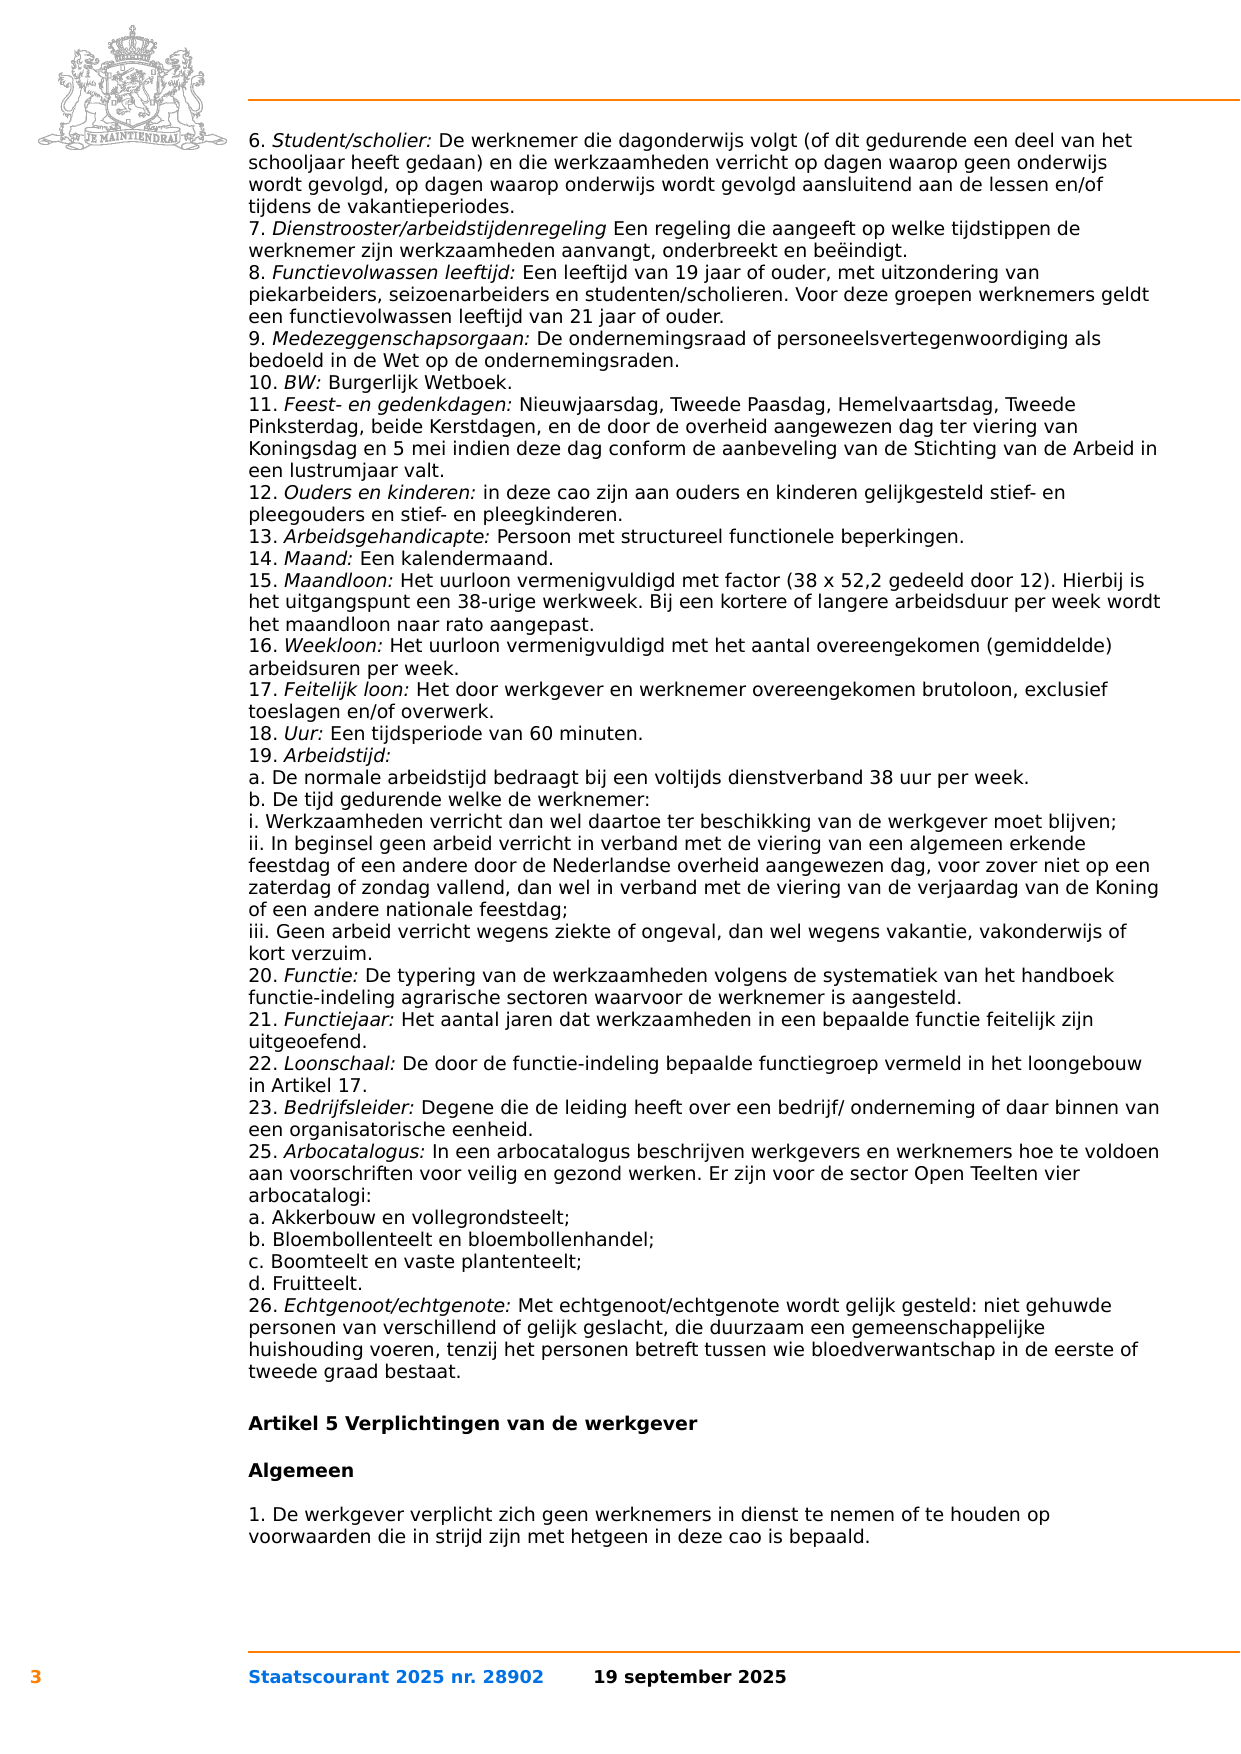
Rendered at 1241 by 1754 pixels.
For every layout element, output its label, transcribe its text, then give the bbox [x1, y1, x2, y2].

text 13. Arbeidsgehandicapte: Persoon met structureel functionele beperkingen. [248, 526, 1163, 547]
text 21. Functiejaar: Het aantal jaren dat werkzaamheden in een bepaalde functie feitelijk zijn uitgeoefend. [248, 1009, 1163, 1053]
text 11. Feest- en gedenkdagen: Nieuwjaarsdag, Tweede Paasdag, Hemelvaartsdag, Tweede Pinksterdag, beide Kerstdagen, en de door de overheid aangewezen dag ter viering van Koningsdag en 5 mei indien deze dag conform de aanbeveling van de Stichting van de Arbeid in een lustrumjaar valt. [248, 394, 1163, 482]
picture [38, 25, 227, 150]
text d. Fruitteelt. [248, 1273, 1163, 1295]
text 14. Maand: Een kalendermaand. [248, 547, 1163, 569]
text a. De normale arbeidstijd bedraagt bij een voltijds dienstverband 38 uur per week. [248, 767, 1163, 789]
text b. Bloembollenteelt en bloembollenhandel; [248, 1229, 1163, 1251]
text 15. Maandloon: Het uurloon vermenigvuldigd met factor (38 x 52,2 gedeeld door 12). Hierbij is het uitgangspunt een 38-urige werkweek. Bij een kortere of langere arbeidsduur per week wordt het maandloon naar rato aangepast. [248, 569, 1163, 635]
text 23. Bedrijfsleider: Degene die de leiding heeft over een bedrijf/ onderneming of daar binnen van een organisatorische eenheid. [248, 1097, 1163, 1141]
text 8. Functievolwassen leeftijd: Een leeftijd van 19 jaar of ouder, met uitzondering van piekarbeiders, seizoenarbeiders en studenten/scholieren. Voor deze groepen werknemers geldt een functievolwassen leeftijd van 21 jaar of ouder. [248, 262, 1163, 328]
text 20. Functie: De typering van de werkzaamheden volgens de systematiek van het handboek functie-indeling agrarische sectoren waarvoor de werknemer is aangesteld. [248, 965, 1163, 1009]
text 26. Echtgenoot/echtgenote: Met echtgenoot/echtgenote wordt gelijk gesteld: niet gehuwde personen van verschillend of gelijk geslacht, die duurzaam een gemeenschappelijke huishouding voeren, tenzij het personen betreft tussen wie bloedverwantschap in de eerste of tweede graad bestaat. [248, 1295, 1163, 1383]
text 10. BW: Burgerlijk Wetboek. [248, 372, 1163, 394]
text 9. Medezeggenschapsorgaan: De ondernemingsraad of personeelsvertegenwoordiging als bedoeld in de Wet op de ondernemingsraden. [248, 328, 1163, 372]
text 6. Student/scholier: De werknemer die dagonderwijs volgt (of dit gedurende een deel van het schooljaar heeft gedaan) en die werkzaamheden verricht op dagen waarop geen onderwijs wordt gevolgd, op dagen waarop onderwijs wordt gevolgd aansluitend aan de lessen en/of tijdens de vakantieperiodes. [248, 130, 1163, 218]
subtitle Algemeen [248, 1460, 1163, 1482]
text b. De tijd gedurende welke de werknemer: [248, 789, 1163, 811]
text 22. Loonschaal: De door de functie-indeling bepaalde functiegroep vermeld in het loongebouw in Artikel 17. [248, 1053, 1163, 1097]
text 1. De werkgever verplicht zich geen werknemers in dienst te nemen of te houden op voorwaarden die in strijd zijn met hetgeen in deze cao is bepaald. [248, 1503, 1163, 1547]
text iii. Geen arbeid verricht wegens ziekte of ongeval, dan wel wegens vakantie, vakonderwijs of kort verzuim. [248, 921, 1163, 965]
text 12. Ouders en kinderen: in deze cao zijn aan ouders en kinderen gelijkgesteld stief- en pleegouders en stief- en pleegkinderen. [248, 482, 1163, 526]
text 19. Arbeidstijd: [248, 745, 1163, 767]
text 18. Uur: Een tijdsperiode van 60 minuten. [248, 723, 1163, 745]
text 7. Dienstrooster/arbeidstijdenregeling Een regeling die aangeeft op welke tijdstippen de werknemer zijn werkzaamheden aanvangt, onderbreekt en beëindigt. [248, 218, 1163, 262]
text 16. Weekloon: Het uurloon vermenigvuldigd met het aantal overeengekomen (gemiddelde) arbeidsuren per week. [248, 635, 1163, 679]
text ii. In beginsel geen arbeid verricht in verband met de viering van een algemeen erkende feestdag of een andere door de Nederlandse overheid aangewezen dag, voor zover niet op een zaterdag of zondag vallend, dan wel in verband met de viering van de verjaardag van de Koning of een andere nationale feestdag; [248, 833, 1163, 921]
text 17. Feitelijk loon: Het door werkgever en werknemer overeengekomen brutoloon, exclusief toeslagen en/of overwerk. [248, 679, 1163, 723]
text c. Boomteelt en vaste plantenteelt; [248, 1251, 1163, 1273]
text i. Werkzaamheden verricht dan wel daartoe ter beschikking van de werkgever moet blijven; [248, 811, 1163, 833]
subtitle Artikel 5 Verplichtingen van de werkgever [248, 1413, 1163, 1435]
text 25. Arbocatalogus: In een arbocatalogus beschrijven werkgevers en werknemers hoe te voldoen aan voorschriften voor veilig en gezond werken. Er zijn voor de sector Open Teelten vier arbocatalogi: [248, 1141, 1163, 1207]
text a. Akkerbouw en vollegrondsteelt; [248, 1207, 1163, 1229]
